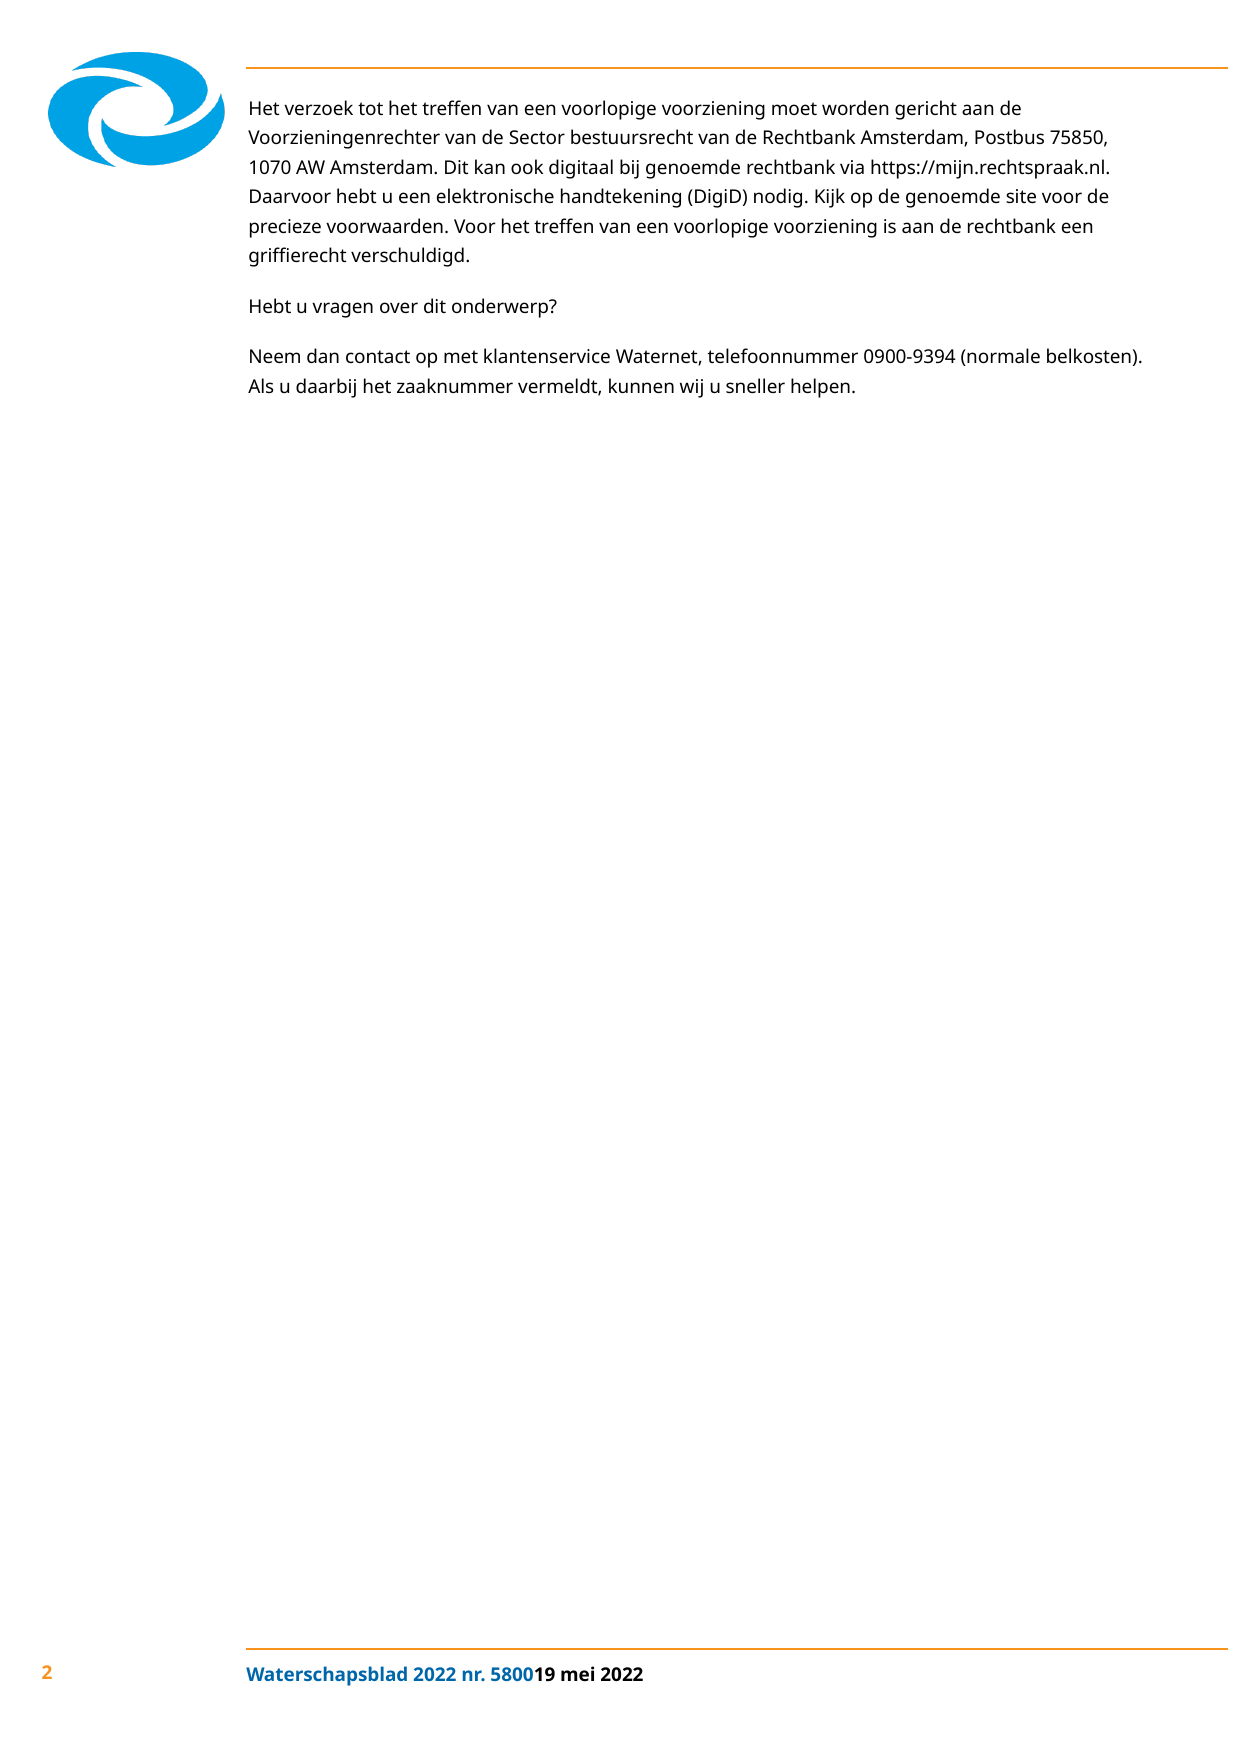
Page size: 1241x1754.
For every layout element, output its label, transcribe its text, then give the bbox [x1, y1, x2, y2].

text Het verzoek tot het treffen van een voorlopige voorziening moet worden gericht aan de Voorzieningenrechter van de Sector bestuursrecht van de Rechtbank Amsterdam, Postbus 75850, 1070 AW Amsterdam. Dit kan ook digitaal bij genoemde rechtbank via https://mijn.rechtspraak.nl. Daarvoor hebt u een elektronische handtekening (DigiD) nodig. Kijk op de genoemde site voor de precieze voorwaarden. Voor het treffen van een voorlopige voorziening is aan de rechtbank een griffierecht verschuldigd. [248, 95, 1152, 268]
text Neem dan contact op met klantenservice Waternet, telefoonnummer 0900-9394 (normale belkosten). Als u daarbij het zaaknummer vermeldt, kunnen wij u sneller helpen. [248, 343, 1152, 399]
text Hebt u vragen over dit onderwerp? [248, 293, 1152, 319]
picture [41, 47, 231, 172]
